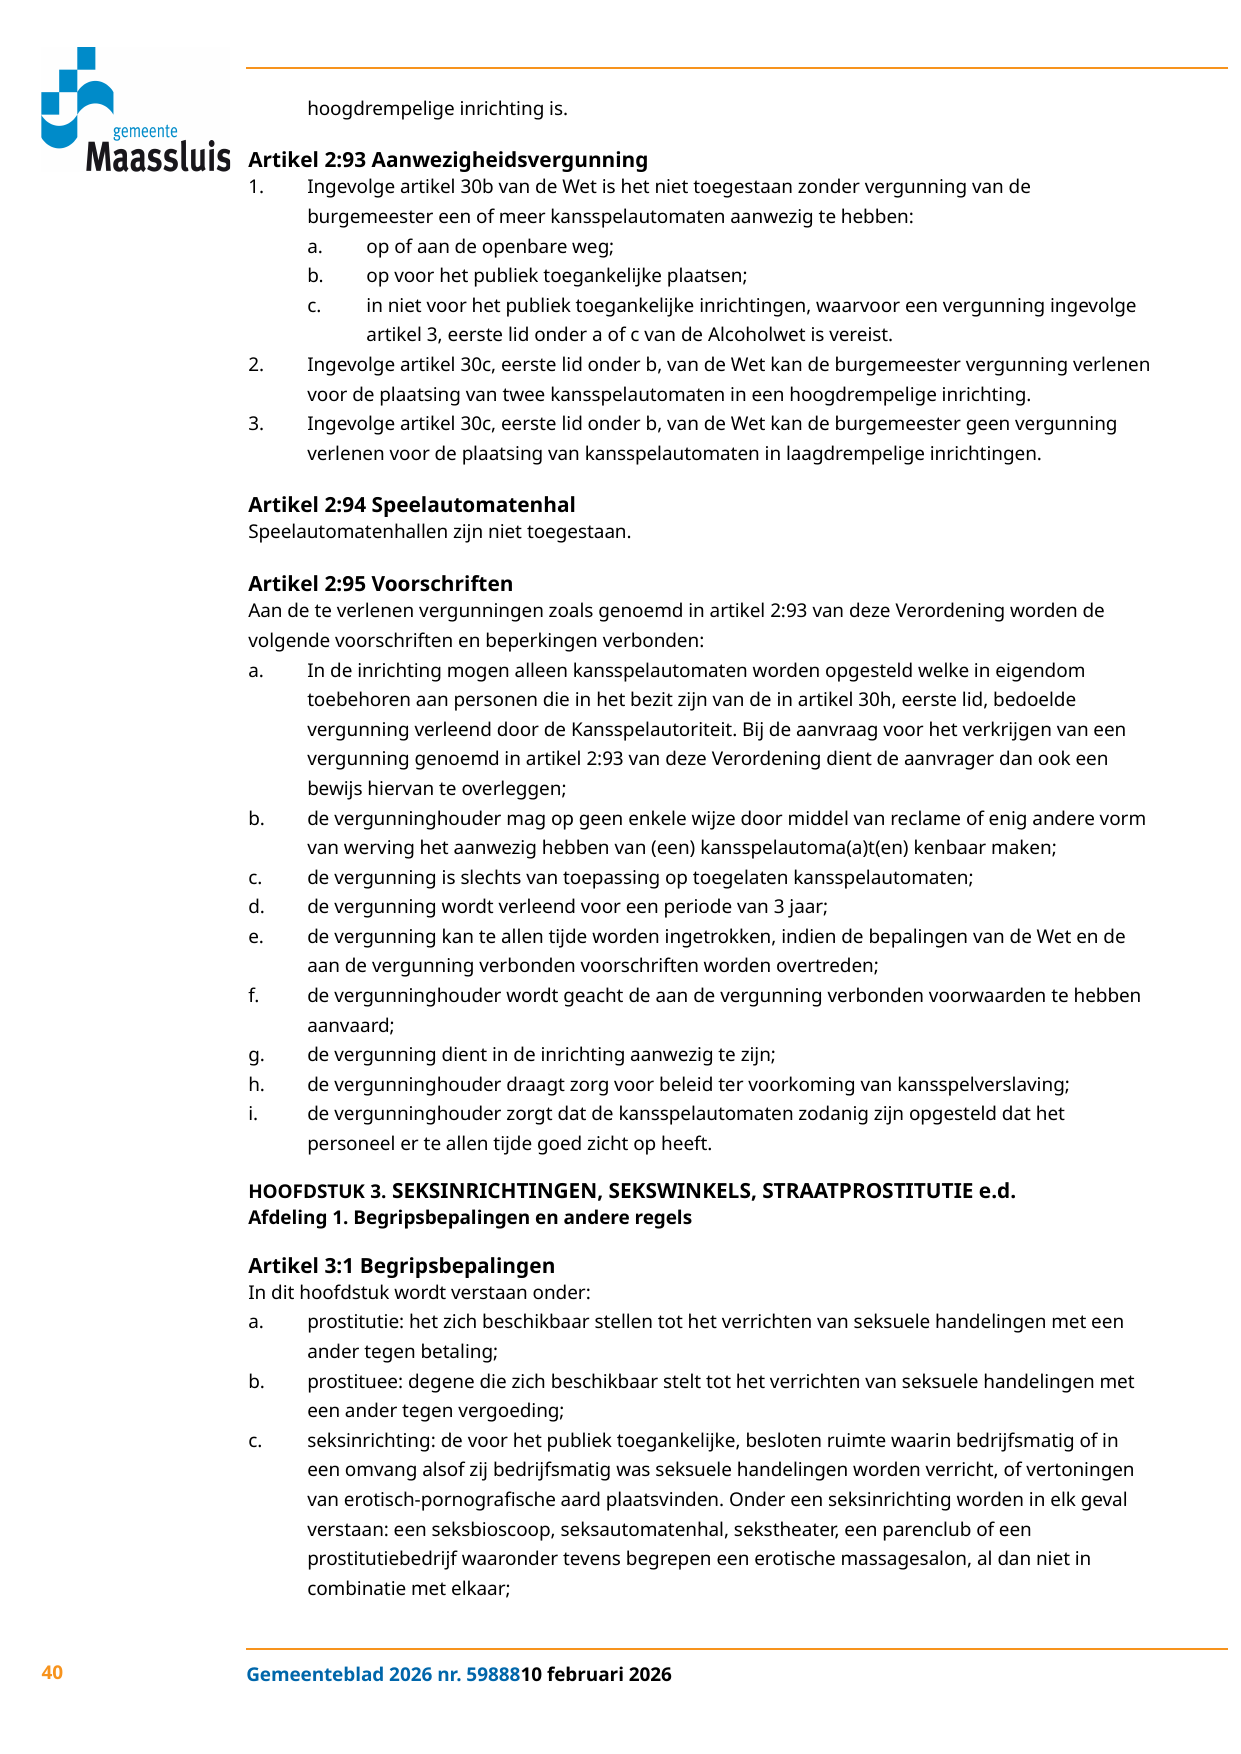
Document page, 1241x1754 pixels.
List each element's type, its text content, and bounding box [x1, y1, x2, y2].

list Ingevolge artikel 30b van de Wet is het niet toegestaan zonder vergunning van de burgemeester een of meer kansspelautomaten aanwezig te hebben: [248, 174, 1152, 229]
list de vergunning dient in de inrichting aanwezig te zijn; [248, 1041, 1152, 1067]
list de vergunning wordt verleend voor een periode van 3 jaar; [248, 893, 1152, 919]
list Ingevolge artikel 30c, eerste lid onder b, van de Wet kan de burgemeester geen vergunning verlenen voor de plaatsing van kansspelautomaten in laagdrempelige inrichtingen. [248, 410, 1152, 466]
list de vergunning kan te allen tijde worden ingetrokken, indien de bepalingen van de Wet en de aan de vergunning verbonden voorschriften worden overtreden; [248, 923, 1152, 978]
list op of aan de openbare weg; [307, 233, 1152, 258]
text Artikel 3:1 Begripsbepalingen [248, 1251, 1152, 1279]
list de vergunning is slechts van toepassing op toegelaten kansspelautomaten; [248, 864, 1152, 889]
text Afdeling 1. Begripsbepalingen en andere regels [248, 1204, 1152, 1230]
list in niet voor het publiek toegankelijke inrichtingen, waarvoor een vergunning ingevolge artikel 3, eerste lid onder a of c van de Alcoholwet is vereist. [307, 292, 1152, 347]
picture [41, 47, 77, 92]
list In de inrichting mogen alleen kansspelautomaten worden opgesteld welke in eigendom toebehoren aan personen die in het bezit zijn van de in artikel 30h, eerste lid, bedoelde vergunning verleend door de Kansspelautoriteit. Bij de aanvraag voor het verkrijgen van een vergunning genoemd in artikel 2:93 van deze Verordening dient de aanvrager dan ook een bewijs hiervan te overleggen; [248, 657, 1152, 801]
text HOOFDSTUK 3. SEKSINRICHTINGEN, SEKSWINKELS, STRAATPROSTITUTIE e.d. [248, 1176, 1152, 1204]
list seksinrichting: de voor het publiek toegankelijke, besloten ruimte waarin bedrijfsmatig of in een omvang alsof zij bedrijfsmatig was seksuele handelingen worden verricht, of vertoningen van erotisch-pornografische aard plaatsvinden. Onder een seksinrichting worden in elk geval verstaan: een seksbioscoop, seksautomatenhal, sekstheater, een parenclub of een prostitutiebedrijf waaronder tevens begrepen een erotische massagesalon, al dan niet in combinatie met elkaar; [248, 1427, 1152, 1601]
text Speelautomatenhallen zijn niet toegestaan. [248, 519, 1152, 544]
list de vergunninghouder wordt geacht de aan de vergunning verbonden voorwaarden te hebben aanvaard; [248, 982, 1152, 1037]
list hoogdrempelige inrichting is. [248, 95, 1152, 121]
text In dit hoofdstuk wordt verstaan onder: [248, 1279, 1152, 1305]
text Aan de te verlenen vergunningen zoals genoemd in artikel 2:93 van deze Verordening worden de volgende voorschriften en beperkingen verbonden: [248, 598, 1152, 653]
list de vergunninghouder mag op geen enkele wijze door middel van reclame of enig andere vorm van werving het aanwezig hebben van (een) kansspelautoma(a)t(en) kenbaar maken; [248, 805, 1152, 860]
list op voor het publiek toegankelijke plaatsen; [307, 262, 1152, 288]
text Artikel 2:94 Speelautomatenhal [248, 490, 1152, 519]
text Artikel 2:95 Voorschriften [248, 569, 1152, 598]
list prostituee: degene die zich beschikbaar stelt tot het verrichten van seksuele handelingen met een ander tegen vergoeding; [248, 1368, 1152, 1423]
list prostitutie: het zich beschikbaar stellen tot het verrichten van seksuele handelingen met een ander tegen betaling; [248, 1309, 1152, 1364]
picture [41, 47, 231, 172]
text Artikel 2:93 Aanwezigheidsvergunning [248, 145, 1152, 174]
list Ingevolge artikel 30c, eerste lid onder b, van de Wet kan de burgemeester vergunning verlenen voor de plaatsing van twee kansspelautomaten in een hoogdrempelige inrichting. [248, 351, 1152, 406]
list de vergunninghouder draagt zorg voor beleid ter voorkoming van kansspelverslaving; [248, 1071, 1152, 1097]
list de vergunninghouder zorgt dat de kansspelautomaten zodanig zijn opgesteld dat het personeel er te allen tijde goed zicht op heeft. [248, 1101, 1152, 1156]
